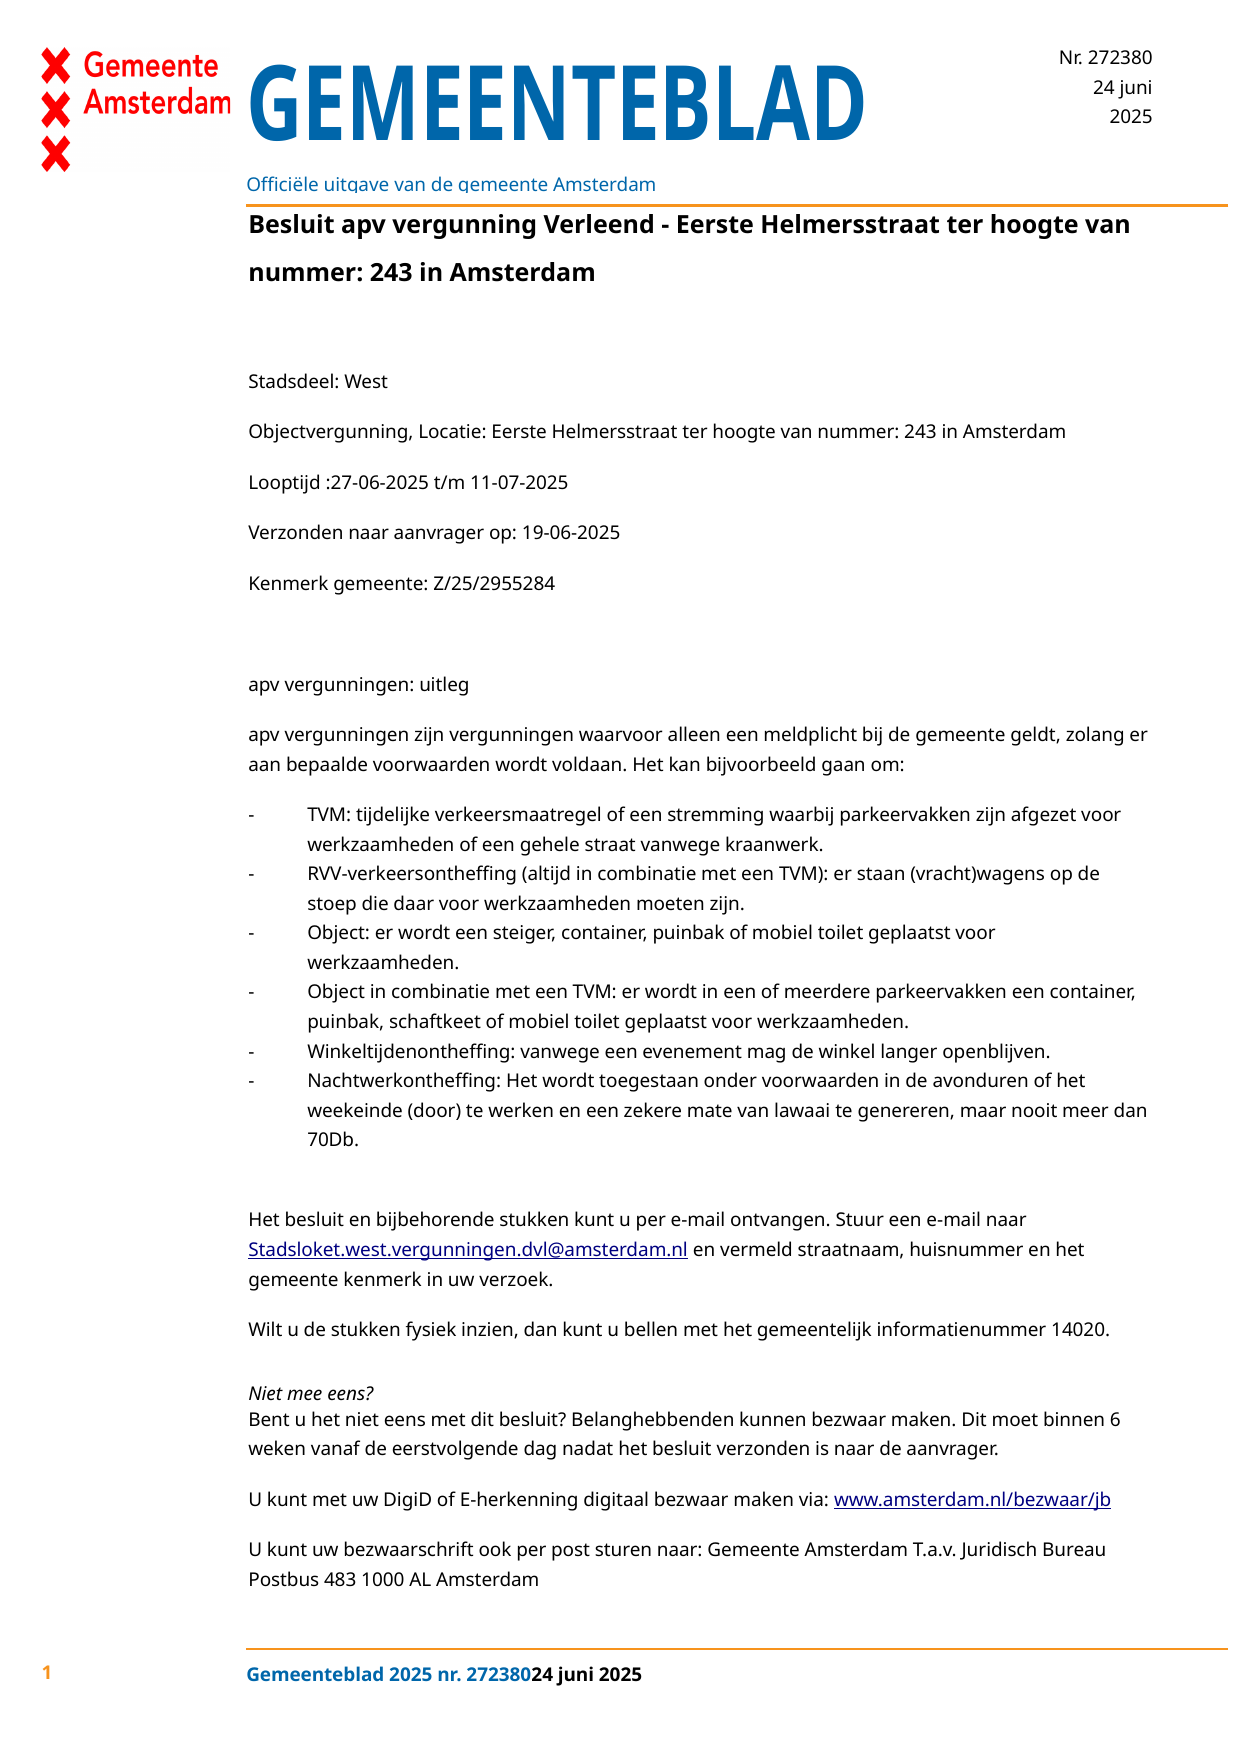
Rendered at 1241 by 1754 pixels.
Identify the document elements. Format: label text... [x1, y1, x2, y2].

text apv vergunningen: uitleg [248, 671, 1152, 697]
text Stadsdeel: West [248, 368, 1152, 394]
text Verzonden naar aanvrager op: 19-06-2025 [248, 519, 1152, 545]
text Bent u het niet eens met dit besluit? Belanghebbenden kunnen bezwaar maken. Dit moet binnen 6 weken vanaf de eerstvolgende dag nadat het besluit verzonden is naar de aanvrager. [248, 1406, 1152, 1461]
text Kenmerk gemeente: Z/25/2955284 [248, 570, 1152, 596]
list Nachtwerkontheffing: Het wordt toegestaan onder voorwaarden in de avonduren of het weekeinde (door) te werken en een zekere mate van lawaai te genereren, maar nooit meer dan 70Db. [248, 1067, 1152, 1152]
text Wilt u de stukken fysiek inzien, dan kunt u bellen met het gemeentelijk informatienummer 14020. [248, 1316, 1152, 1342]
list Object in combinatie met een TVM: er wordt in een of meerdere parkeervakken een container, puinbak, schaftkeet of mobiel toilet geplaatst voor werkzaamheden. [248, 979, 1152, 1034]
text apv vergunningen zijn vergunningen waarvoor alleen een meldplicht bij de gemeente geldt, zolang er aan bepaalde voorwaarden wordt voldaan. Het kan bijvoorbeeld gaan om: [248, 721, 1152, 777]
list Object: er wordt een steiger, container, puinbak of mobiel toilet geplaatst voor werkzaamheden. [248, 919, 1152, 975]
list RVV-verkeersontheffing (altijd in combinatie met een TVM): er staan (vracht)wagens op de stoep die daar voor werkzaamheden moeten zijn. [248, 860, 1152, 916]
text Objectvergunning, Locatie: Eerste Helmersstraat ter hoogte van nummer: 243 in Amsterdam [248, 419, 1152, 444]
text U kunt uw bezwaarschrift ook per post sturen naar: Gemeente Amsterdam T.a.v. Juridisch Bureau Postbus 483 1000 AL Amsterdam [248, 1536, 1152, 1592]
text Het besluit en bijbehorende stukken kunt u per e-mail ontvangen. Stuur een e-mail naar Stadsloket.west.vergunningen.dvl@amsterdam.nl en vermeld straatnaam, huisnummer en het gemeente kenmerk in uw verzoek. [248, 1207, 1152, 1292]
text Niet mee eens? [248, 1380, 1152, 1406]
picture [41, 47, 231, 172]
list TVM: tijdelijke verkeersmaatregel of een stremming waarbij parkeervakken zijn afgezet voor werkzaamheden of een gehele straat vanwege kraanwerk. [248, 801, 1152, 857]
text Besluit apv vergunning Verleend - Eerste Helmersstraat ter hoogte van nummer: 243 in Amsterdam [248, 207, 1152, 288]
list Winkeltijdenontheffing: vanwege een evenement mag de winkel langer openblijven. [248, 1038, 1152, 1064]
text Looptijd :27-06-2025 t/m 11-07-2025 [248, 469, 1152, 495]
text U kunt met uw DigiD of E-herkenning digitaal bezwaar maken via: www.amsterdam.nl/bezwaar/jb [248, 1486, 1152, 1512]
